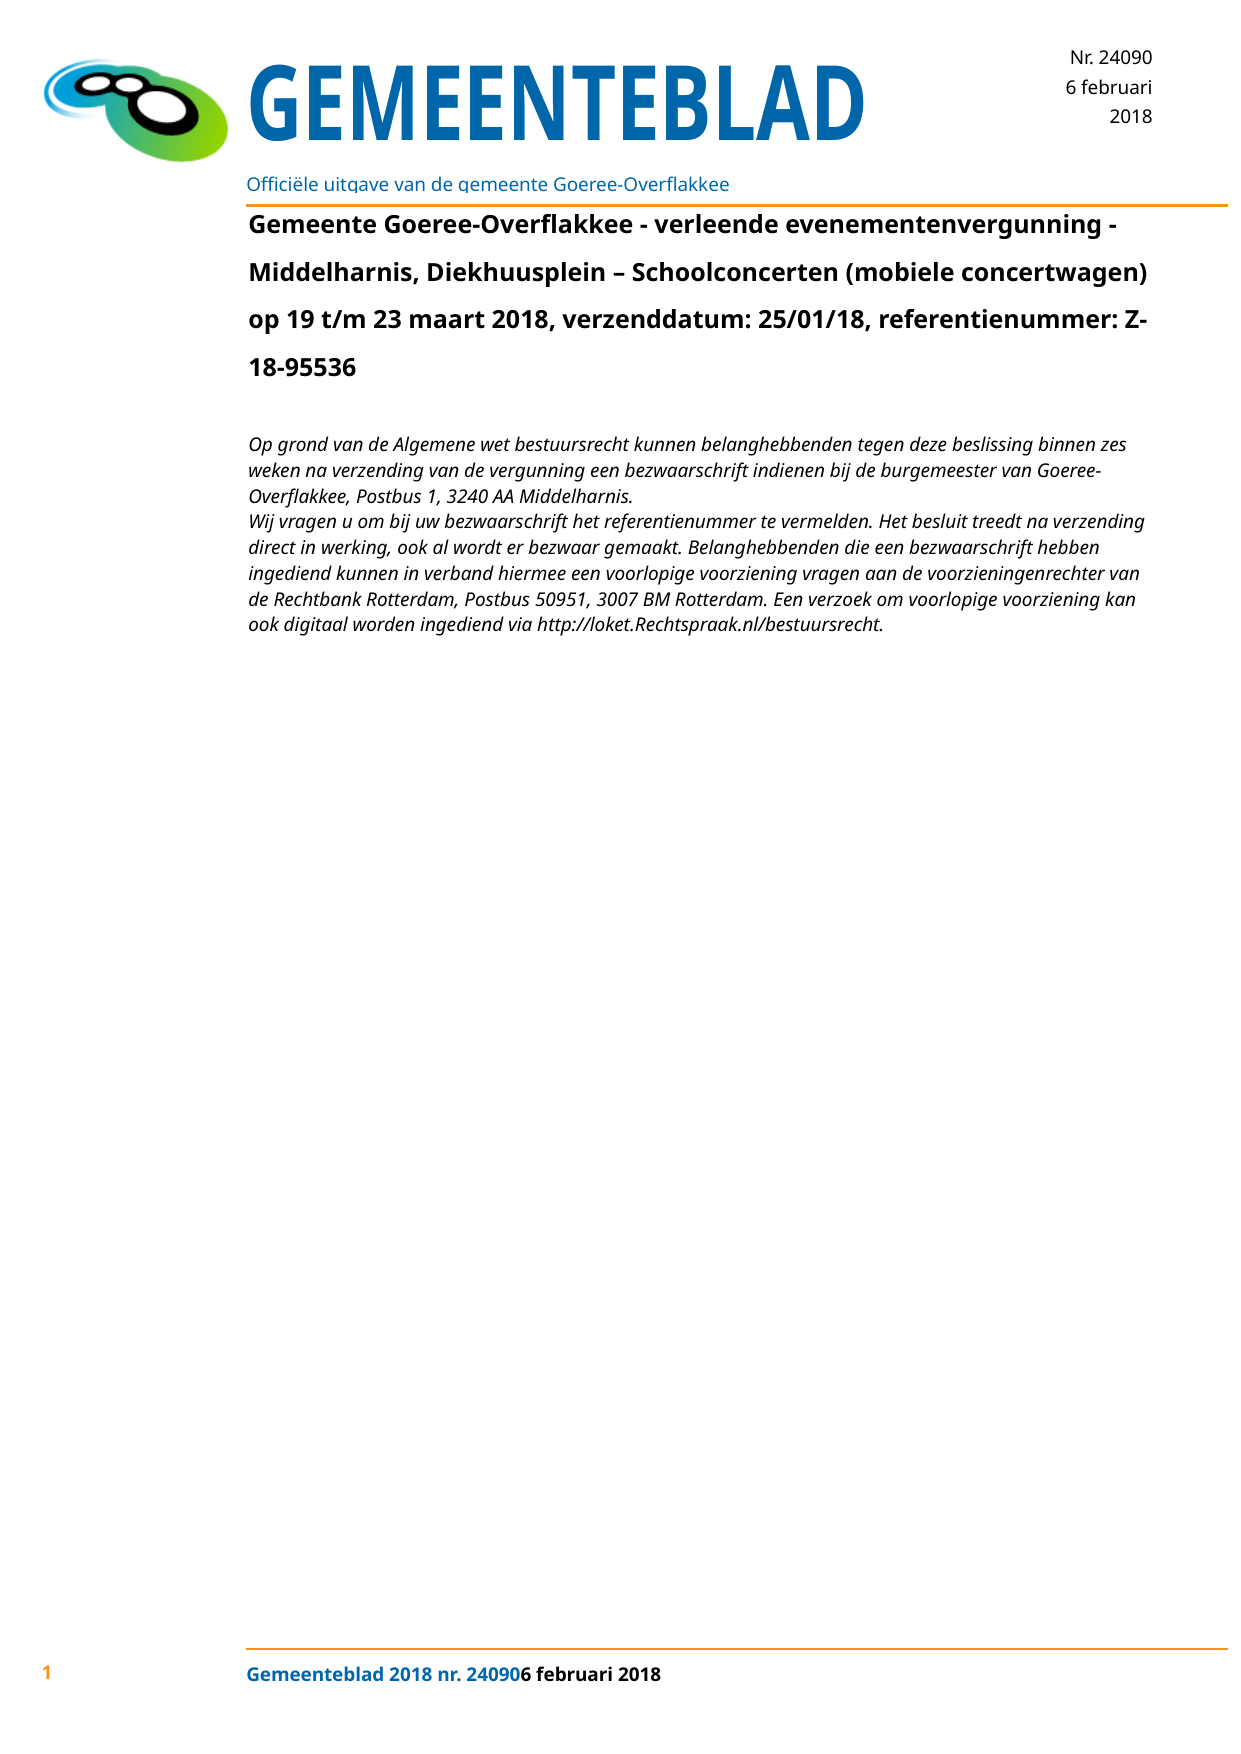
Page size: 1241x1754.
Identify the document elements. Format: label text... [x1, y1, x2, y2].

text Op grond van de Algemene wet bestuursrecht kunnen belanghebbenden tegen deze beslissing binnen zes weken na verzending van de vergunning een bezwaarschrift indienen bij de burgemeester van Goeree-Overflakkee, Postbus 1, 3240 AA Middelharnis. [248, 431, 1152, 508]
text Wij vragen u om bij uw bezwaarschrift het referentienummer te vermelden. Het besluit treedt na verzending direct in werking, ook al wordt er bezwaar gemaakt. Belanghebbenden die een bezwaarschrift hebben ingediend kunnen in verband hiermee een voorlopige voorziening vragen aan de voorzieningenrechter van de Rechtbank Rotterdam, Postbus 50951, 3007 BM Rotterdam. Een verzoek om voorlopige voorziening kan ook digitaal worden ingediend via http://loket.Rechtspraak.nl/bestuursrecht. [248, 508, 1152, 637]
text Gemeente Goeree-Overflakkee - verleende evenementenvergunning - Middelharnis, Diekhuusplein – Schoolconcerten (mobiele concertwagen) op 19 t/m 23 maart 2018, verzenddatum: 25/01/18, referentienummer: Z-18-95536 [248, 207, 1152, 384]
picture [41, 47, 231, 172]
